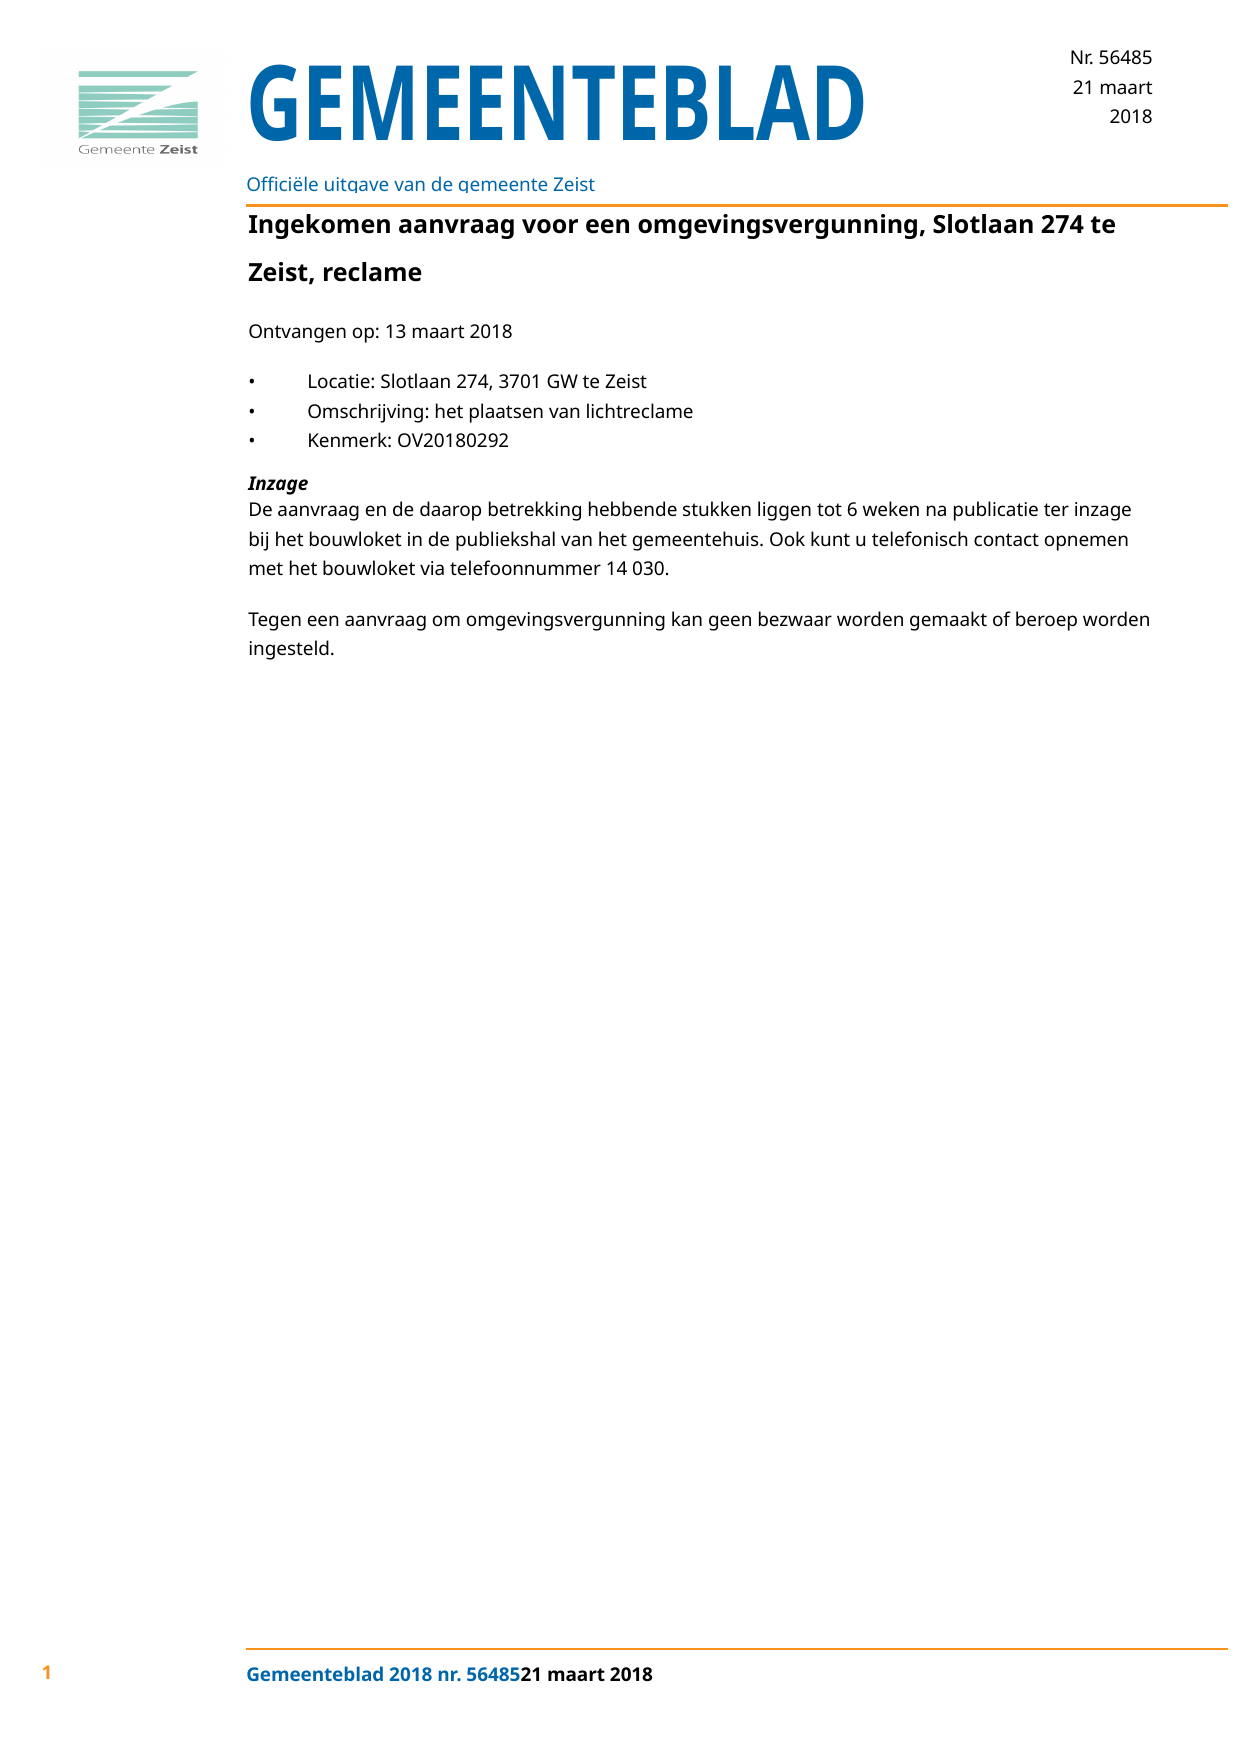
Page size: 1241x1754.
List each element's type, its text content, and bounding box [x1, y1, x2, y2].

text Tegen een aanvraag om omgevingsvergunning kan geen bezwaar worden gemaakt of beroep worden ingesteld. [248, 606, 1152, 661]
text Inzage [248, 471, 1152, 496]
list Omschrijving: het plaatsen van lichtreclame [248, 398, 1152, 424]
text Ingekomen aanvraag voor een omgevingsvergunning, Slotlaan 274 te Zeist, reclame [248, 207, 1152, 288]
list Locatie: Slotlaan 274, 3701 GW te Zeist [248, 368, 1152, 394]
list Kenmerk: OV20180292 [248, 427, 1152, 453]
text Ontvangen op: 13 maart 2018 [248, 318, 1152, 344]
text De aanvraag en de daarop betrekking hebbende stukken liggen tot 6 weken na publicatie ter inzage bij het bouwloket in de publiekshal van het gemeentehuis. Ook kunt u telefonisch contact opnemen met het bouwloket via telefoonnummer 14 030. [248, 496, 1152, 581]
picture [41, 47, 231, 172]
